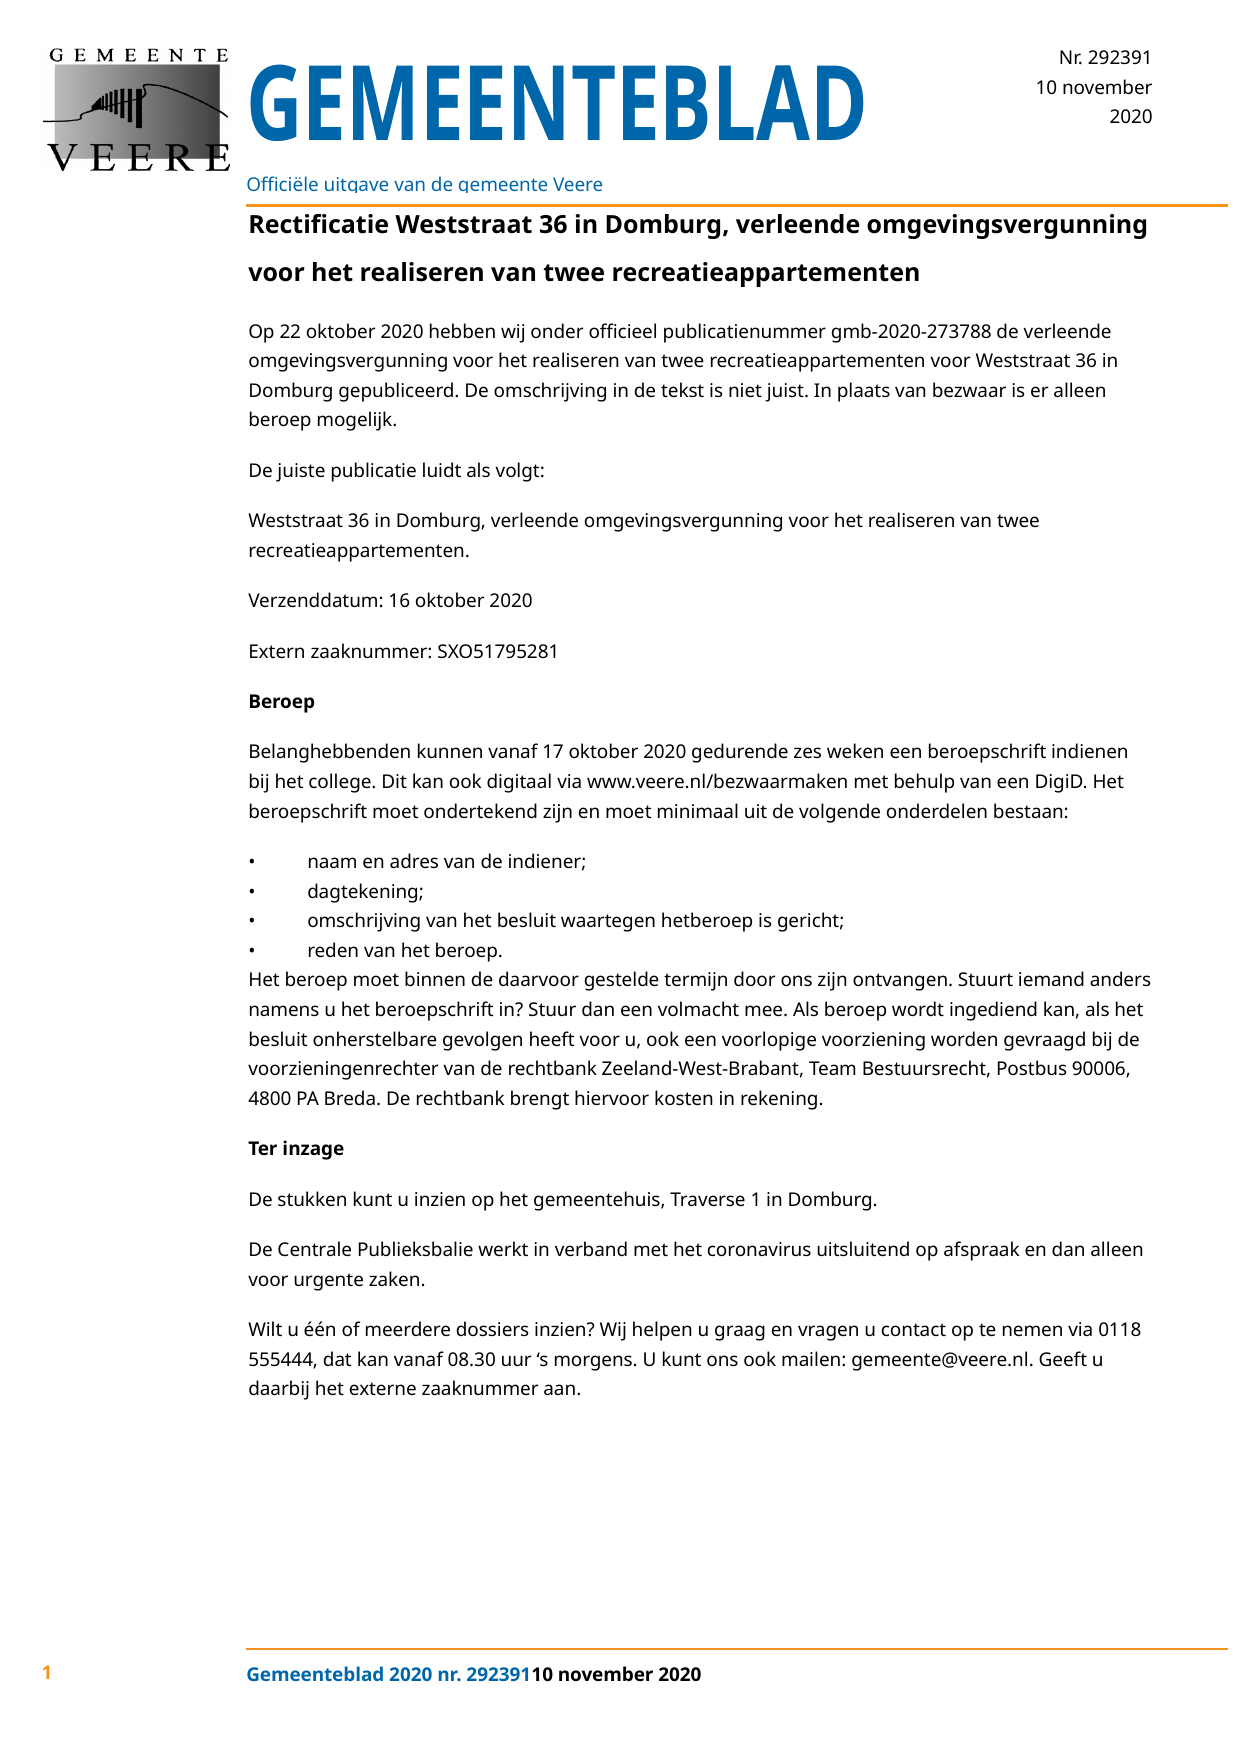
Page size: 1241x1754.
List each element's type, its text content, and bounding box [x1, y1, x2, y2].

text Beroep [248, 688, 1152, 714]
list reden van het beroep. [248, 937, 1152, 963]
list dagtekening; [248, 878, 1152, 904]
text Verzenddatum: 16 oktober 2020 [248, 587, 1152, 613]
text Het beroep moet binnen de daarvoor gestelde termijn door ons zijn ontvangen. Stuurt iemand anders namens u het beroepschrift in? Stuur dan een volmacht mee. Als beroep wordt ingediend kan, als het besluit onherstelbare gevolgen heeft voor u, ook een voorlopige voorziening worden gevraagd bij de voorzieningenrechter van de rechtbank Zeeland-West-Brabant, Team Bestuursrecht, Postbus 90006, 4800 PA Breda. De rechtbank brengt hiervoor kosten in rekening. [248, 967, 1152, 1111]
text Rectificatie Weststraat 36 in Domburg, verleende omgevingsvergunning voor het realiseren van twee recreatieappartementen [248, 207, 1152, 288]
text Ter inzage [248, 1135, 1152, 1161]
text Wilt u één of meerdere dossiers inzien? Wij helpen u graag en vragen u contact op te nemen via 0118 555444, dat kan vanaf 08.30 uur ‘s morgens. U kunt ons ook mailen: gemeente@veere.nl. Geeft u daarbij het externe zaaknummer aan. [248, 1316, 1152, 1401]
text De stukken kunt u inzien op het gemeentehuis, Traverse 1 in Domburg. [248, 1186, 1152, 1212]
text De Centrale Publieksbalie werkt in verband met het coronavirus uitsluitend op afspraak en dan alleen voor urgente zaken. [248, 1236, 1152, 1292]
text Op 22 oktober 2020 hebben wij onder officieel publicatienummer gmb-2020-273788 de verleende omgevingsvergunning voor het realiseren van twee recreatieappartementen voor Weststraat 36 in Domburg gepubliceerd. De omschrijving in de tekst is niet juist. In plaats van bezwaar is er alleen beroep mogelijk. [248, 318, 1152, 432]
text Weststraat 36 in Domburg, verleende omgevingsvergunning voor het realiseren van twee recreatieappartementen. [248, 507, 1152, 563]
list naam en adres van de indiener; [248, 848, 1152, 874]
text Extern zaaknummer: SXO51795281 [248, 638, 1152, 664]
list omschrijving van het besluit waartegen hetberoep is gericht; [248, 907, 1152, 933]
text Belanghebbenden kunnen vanaf 17 oktober 2020 gedurende zes weken een beroepschrift indienen bij het college. Dit kan ook digitaal via www.veere.nl/bezwaarmaken met behulp van een DigiD. Het beroepschrift moet ondertekend zijn en moet minimaal uit de volgende onderdelen bestaan: [248, 739, 1152, 824]
text De juiste publicatie luidt als volgt: [248, 457, 1152, 483]
picture [41, 47, 231, 172]
